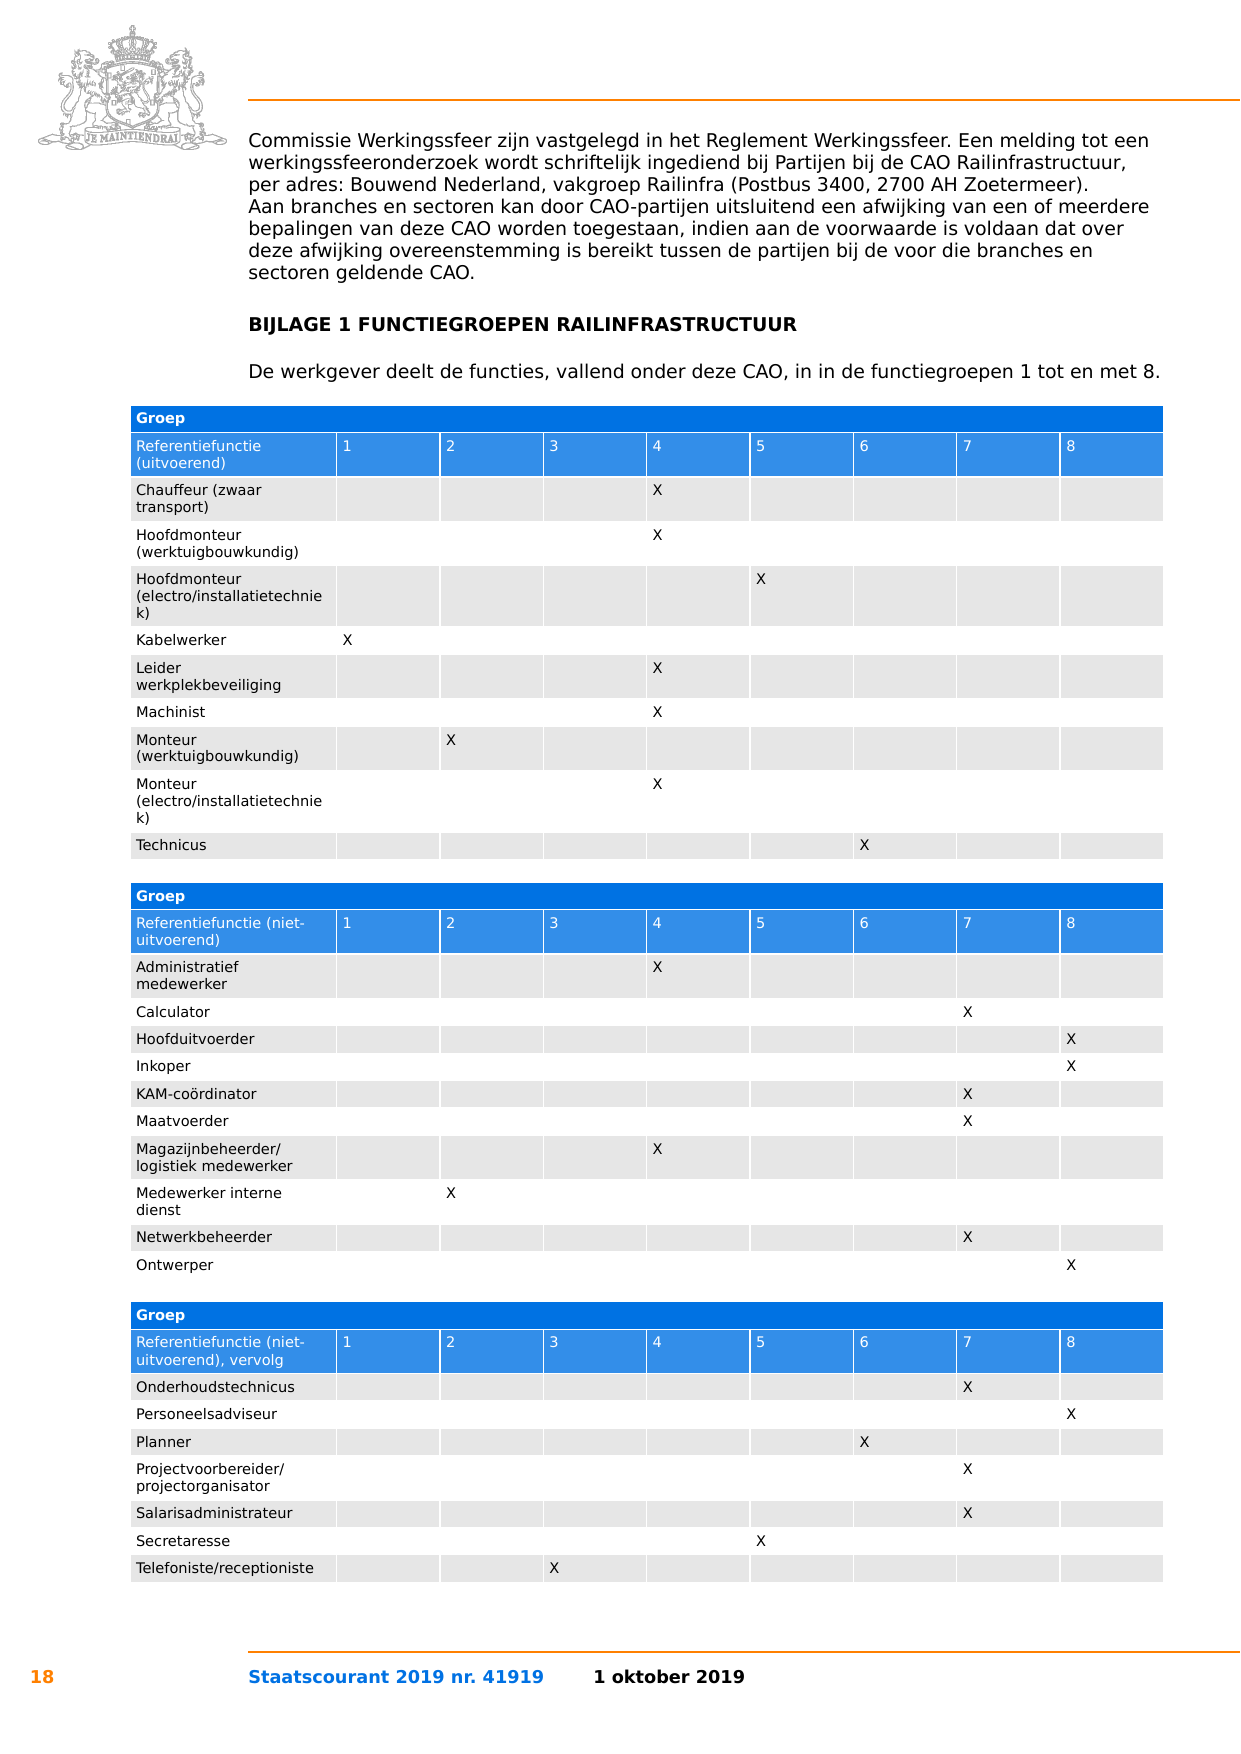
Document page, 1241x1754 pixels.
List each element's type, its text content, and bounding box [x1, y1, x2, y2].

table_cell [441, 1555, 543, 1582]
table_cell [647, 727, 749, 770]
table_cell [441, 699, 543, 726]
table_cell X [441, 1180, 543, 1223]
table_cell [751, 628, 853, 654]
table_cell X [647, 699, 749, 726]
table_cell [1061, 1225, 1163, 1251]
table_cell [1061, 727, 1163, 770]
table_cell [544, 1501, 646, 1527]
table_cell [544, 655, 646, 698]
table_cell 1 [337, 1330, 439, 1373]
table_cell [441, 1252, 543, 1278]
table_cell X [957, 999, 1059, 1025]
table_cell [441, 522, 543, 565]
table_cell [337, 1528, 439, 1554]
table_cell X [647, 1136, 749, 1179]
table_cell [337, 1054, 439, 1080]
table_cell [957, 955, 1059, 998]
table_cell [544, 1225, 646, 1251]
table_cell Calculator [131, 999, 336, 1025]
table_cell X [647, 955, 749, 998]
table_cell [854, 1528, 956, 1554]
table_cell Hoofduitvoerder [131, 1026, 336, 1053]
table_cell [441, 655, 543, 698]
table_cell [337, 1136, 439, 1179]
table_cell [854, 1180, 956, 1223]
table_cell Telefoniste/receptioniste [131, 1555, 336, 1582]
table_cell [751, 1401, 853, 1428]
table_cell 4 [647, 433, 749, 476]
table_cell [337, 522, 439, 565]
table_cell [854, 478, 956, 521]
table_cell [854, 1136, 956, 1179]
table_cell 3 [544, 910, 646, 953]
table_cell [957, 566, 1059, 626]
table_cell [544, 628, 646, 654]
table_cell Secretaresse [131, 1528, 336, 1554]
table_cell [751, 478, 853, 521]
table_cell [337, 1180, 439, 1223]
table_cell [854, 522, 956, 565]
table_cell [1061, 955, 1163, 998]
table_cell X [544, 1555, 646, 1582]
table_cell X [1061, 1054, 1163, 1080]
table_cell [957, 478, 1059, 521]
table_cell [337, 1225, 439, 1251]
table_cell 4 [647, 910, 749, 953]
table_cell [441, 1054, 543, 1080]
table_cell [1061, 1109, 1163, 1135]
table_cell [854, 566, 956, 626]
table_cell [647, 1180, 749, 1223]
table_cell Kabelwerker [131, 628, 336, 654]
table_cell [441, 566, 543, 626]
table_cell Monteur (electro/installatietechniek) [131, 771, 336, 831]
table_cell [854, 1252, 956, 1278]
table_cell [751, 1054, 853, 1080]
table_cell [957, 655, 1059, 698]
table_cell [544, 1374, 646, 1400]
table_cell [337, 478, 439, 521]
table_cell [1061, 566, 1163, 626]
table_cell [337, 727, 439, 770]
table_cell Onderhoudstechnicus [131, 1374, 336, 1400]
table_cell 6 [854, 433, 956, 476]
table_cell [957, 1136, 1059, 1179]
table_cell Chauffeur (zwaar transport) [131, 478, 336, 521]
table_cell [751, 1026, 853, 1053]
table_cell 3 [544, 1330, 646, 1373]
table_cell Leider werkplekbeveiliging [131, 655, 336, 698]
table_cell X [957, 1225, 1059, 1251]
table_cell X [647, 655, 749, 698]
table_cell Administratief medewerker [131, 955, 336, 998]
subtitle BIJLAGE 1 FUNCTIEGROEPEN RAILINFRASTRUCTUUR [248, 314, 1163, 336]
table_cell [854, 1225, 956, 1251]
table_cell 7 [957, 433, 1059, 476]
table_cell [441, 1528, 543, 1554]
table_cell [441, 1456, 543, 1499]
table_cell [854, 1109, 956, 1135]
table_cell 7 [957, 910, 1059, 953]
table_cell Medewerker interne dienst [131, 1180, 336, 1223]
table_cell [544, 478, 646, 521]
table_cell 8 [1061, 1330, 1163, 1373]
table_cell 5 [751, 433, 853, 476]
table_cell [854, 1081, 956, 1107]
table_cell [1061, 833, 1163, 859]
table_cell [854, 955, 956, 998]
table_header Groep [131, 1302, 1163, 1329]
table_cell [1061, 999, 1163, 1025]
table_cell [337, 655, 439, 698]
table_cell [441, 999, 543, 1025]
table_cell [544, 1180, 646, 1223]
table_cell [1061, 478, 1163, 521]
table_cell [751, 1429, 853, 1455]
table_cell Monteur (werktuigbouwkundig) [131, 727, 336, 770]
table_cell 6 [854, 1330, 956, 1373]
table_cell [337, 771, 439, 831]
table_cell Referentiefunctie (niet-uitvoerend) [131, 910, 336, 953]
table_cell 3 [544, 433, 646, 476]
table_cell [957, 1401, 1059, 1428]
table_cell [854, 999, 956, 1025]
table_cell [957, 1026, 1059, 1053]
table_cell [337, 833, 439, 859]
table_cell [1061, 1501, 1163, 1527]
table_cell [337, 1456, 439, 1499]
table_cell [957, 833, 1059, 859]
table_cell [544, 955, 646, 998]
table_cell [751, 655, 853, 698]
table_cell [441, 1081, 543, 1107]
table_cell [647, 999, 749, 1025]
table_cell 1 [337, 910, 439, 953]
table_cell [1061, 655, 1163, 698]
table_cell [1061, 1555, 1163, 1582]
table_cell [957, 1054, 1059, 1080]
table_cell X [647, 478, 749, 521]
table_cell [854, 1555, 956, 1582]
table_cell [337, 1026, 439, 1053]
table_cell [544, 1026, 646, 1053]
table_cell Referentiefunctie (niet-uitvoerend), vervolg [131, 1330, 336, 1373]
table_cell [751, 1136, 853, 1179]
text Aan branches en sectoren kan door CAO-partijen uitsluitend een afwijking van een of meerdere bepalingen van deze CAO worden toegestaan, indien aan de voorwaarde is voldaan dat over deze afwijking overeenstemming is bereikt tussen de partijen bij de voor die branches en sectoren geldende CAO. [248, 196, 1163, 284]
table_cell Planner [131, 1429, 336, 1455]
table_cell [337, 1401, 439, 1428]
table_cell Hoofdmonteur (electro/installatietechniek) [131, 566, 336, 626]
table_cell X [337, 628, 439, 654]
table_cell [647, 1501, 749, 1527]
table_cell [751, 771, 853, 831]
table_cell [1061, 1528, 1163, 1554]
table_cell Technicus [131, 833, 336, 859]
table_cell [544, 1136, 646, 1179]
table_cell [647, 1054, 749, 1080]
table_cell [544, 522, 646, 565]
table_cell 6 [854, 910, 956, 953]
table_cell [854, 628, 956, 654]
table_cell [544, 999, 646, 1025]
table_cell [337, 1081, 439, 1107]
table_cell X [957, 1109, 1059, 1135]
table_cell [441, 478, 543, 521]
table_cell [957, 699, 1059, 726]
table_cell [751, 1456, 853, 1499]
table_cell [957, 628, 1059, 654]
table_cell [1061, 1081, 1163, 1107]
table_cell [854, 1374, 956, 1400]
table_cell Inkoper [131, 1054, 336, 1080]
table_header Groep [131, 883, 1163, 909]
table_cell X [1061, 1401, 1163, 1428]
table_cell 4 [647, 1330, 749, 1373]
table_cell [647, 1528, 749, 1554]
table_cell [544, 1401, 646, 1428]
table_cell 1 [337, 433, 439, 476]
table_cell [647, 833, 749, 859]
table_cell [957, 1555, 1059, 1582]
table_cell [854, 699, 956, 726]
table_cell [751, 1374, 853, 1400]
table_cell [647, 628, 749, 654]
table_cell [854, 1401, 956, 1428]
table_cell [854, 1501, 956, 1527]
table_cell Maatvoerder [131, 1109, 336, 1135]
table_cell [751, 999, 853, 1025]
table_cell Netwerkbeheerder [131, 1225, 336, 1251]
table_cell [337, 1109, 439, 1135]
table_cell [957, 1252, 1059, 1278]
table_cell [957, 727, 1059, 770]
table_cell X [957, 1374, 1059, 1400]
table_cell X [1061, 1026, 1163, 1053]
table_cell [1061, 699, 1163, 726]
table_cell [441, 1374, 543, 1400]
table_cell [854, 727, 956, 770]
table_cell X [751, 1528, 853, 1554]
picture [38, 25, 227, 150]
table_cell [647, 1401, 749, 1428]
table_cell X [647, 522, 749, 565]
table_cell 5 [751, 910, 853, 953]
table_cell [337, 955, 439, 998]
table_cell X [854, 833, 956, 859]
text De werkgever deelt de functies, vallend onder deze CAO, in in de functiegroepen 1 tot en met 8. [248, 361, 1163, 383]
table_cell X [647, 771, 749, 831]
table_cell Salarisadministrateur [131, 1501, 336, 1527]
table_cell [1061, 522, 1163, 565]
table_cell [751, 699, 853, 726]
table_cell [337, 1252, 439, 1278]
table_cell [441, 955, 543, 998]
table_cell [544, 566, 646, 626]
table_cell [544, 1081, 646, 1107]
table_cell [647, 1456, 749, 1499]
table_cell [544, 1429, 646, 1455]
table_cell [751, 1225, 853, 1251]
table_cell [441, 1026, 543, 1053]
table_cell [441, 1225, 543, 1251]
table_cell [441, 1109, 543, 1135]
table_cell KAM-coördinator [131, 1081, 336, 1107]
table_cell [337, 699, 439, 726]
table_cell [854, 1054, 956, 1080]
table_cell [337, 999, 439, 1025]
table_cell [1061, 628, 1163, 654]
table_cell [1061, 1456, 1163, 1499]
table_cell 2 [441, 1330, 543, 1373]
text Commissie Werkingssfeer zijn vastgelegd in het Reglement Werkingssfeer. Een melding tot een werkingssfeeronderzoek wordt schriftelijk ingediend bij Partijen bij de CAO Railinfrastructuur, per adres: Bouwend Nederland, vakgroep Railinfra (Postbus 3400, 2700 AH Zoetermeer). [248, 130, 1163, 196]
table_cell [544, 1252, 646, 1278]
table_cell 7 [957, 1330, 1059, 1373]
table_cell [337, 1374, 439, 1400]
table_cell [647, 1374, 749, 1400]
table_cell X [441, 727, 543, 770]
table_header Groep [131, 406, 1163, 432]
table_cell [1061, 1180, 1163, 1223]
table_cell [441, 1429, 543, 1455]
table_cell [957, 1429, 1059, 1455]
table_cell 8 [1061, 433, 1163, 476]
table_cell [337, 1555, 439, 1582]
table_cell [544, 1054, 646, 1080]
table_cell [337, 1501, 439, 1527]
table_cell 2 [441, 433, 543, 476]
table_cell [647, 1252, 749, 1278]
table_cell 8 [1061, 910, 1163, 953]
table_cell [647, 1109, 749, 1135]
table_cell [544, 727, 646, 770]
table_cell [647, 566, 749, 626]
table_cell [751, 1081, 853, 1107]
table_cell [854, 655, 956, 698]
table_cell [1061, 1374, 1163, 1400]
table_cell Magazijnbeheerder/logistiek medewerker [131, 1136, 336, 1179]
table_cell [1061, 1429, 1163, 1455]
table_cell [441, 1136, 543, 1179]
table_cell [544, 771, 646, 831]
table_cell 5 [751, 1330, 853, 1373]
table_cell [544, 699, 646, 726]
table_cell [647, 1555, 749, 1582]
table_cell [441, 1501, 543, 1527]
table_cell [751, 727, 853, 770]
table_cell [751, 833, 853, 859]
table_cell [751, 1555, 853, 1582]
table_cell Projectvoorbereider/projectorganisator [131, 1456, 336, 1499]
table_cell [957, 1528, 1059, 1554]
table_cell 2 [441, 910, 543, 953]
table_cell [647, 1225, 749, 1251]
table_cell [337, 566, 439, 626]
table_cell [441, 1401, 543, 1428]
table_cell X [957, 1456, 1059, 1499]
table_cell [544, 1528, 646, 1554]
table_cell [854, 1026, 956, 1053]
table_cell [544, 1456, 646, 1499]
table_cell X [854, 1429, 956, 1455]
table_cell [751, 1180, 853, 1223]
table_cell [647, 1081, 749, 1107]
table_cell [544, 833, 646, 859]
table_cell [441, 833, 543, 859]
table_cell X [957, 1081, 1059, 1107]
table_cell [751, 1501, 853, 1527]
table_cell Hoofdmonteur (werktuigbouwkundig) [131, 522, 336, 565]
table_cell [1061, 1136, 1163, 1179]
table_cell [1061, 771, 1163, 831]
table_cell Personeelsadviseur [131, 1401, 336, 1428]
table_cell [957, 771, 1059, 831]
table_cell [337, 1429, 439, 1455]
table_cell [647, 1429, 749, 1455]
table_cell X [1061, 1252, 1163, 1278]
table_cell Referentiefunctie (uitvoerend) [131, 433, 336, 476]
table_cell [957, 522, 1059, 565]
table_cell [854, 771, 956, 831]
table_cell Machinist [131, 699, 336, 726]
table_cell [854, 1456, 956, 1499]
table_cell Ontwerper [131, 1252, 336, 1278]
table_cell [441, 628, 543, 654]
table_cell [647, 1026, 749, 1053]
table_cell [751, 955, 853, 998]
table_cell X [957, 1501, 1059, 1527]
table_cell [957, 1180, 1059, 1223]
table_cell [544, 1109, 646, 1135]
table_cell X [751, 566, 853, 626]
table_cell [751, 522, 853, 565]
table_cell [751, 1109, 853, 1135]
table_cell [751, 1252, 853, 1278]
table_cell [441, 771, 543, 831]
